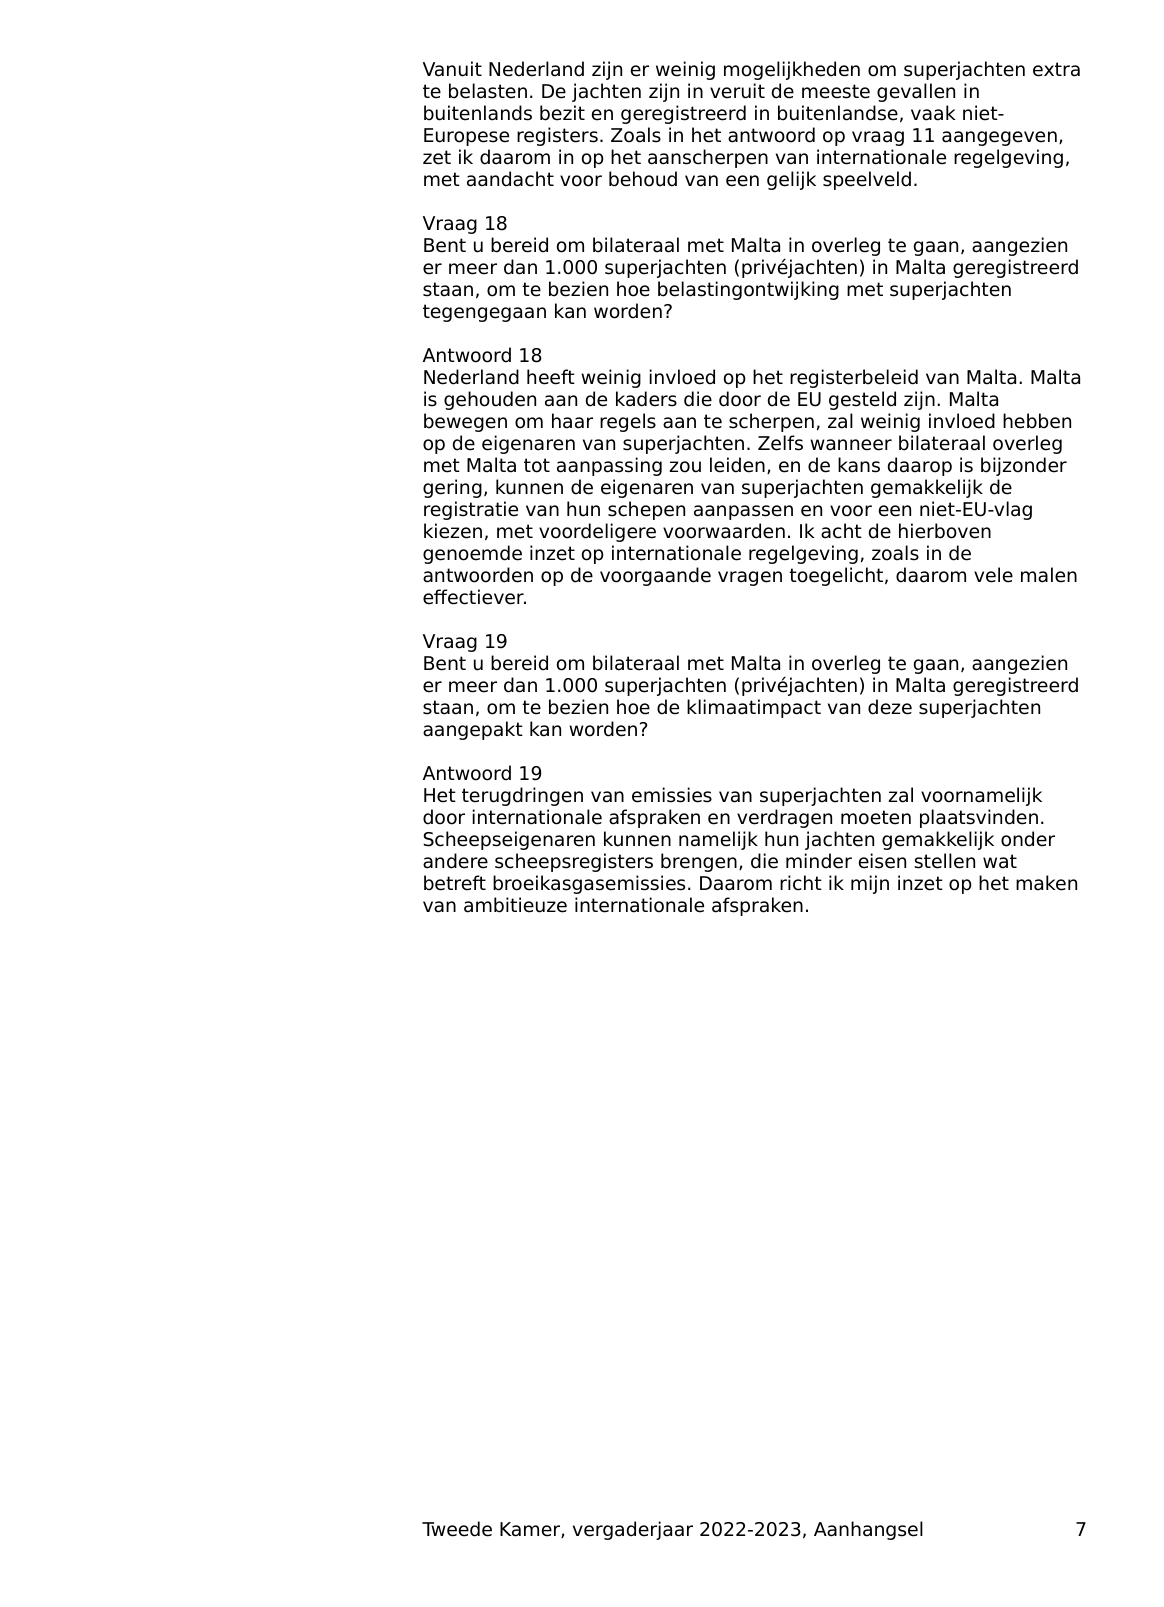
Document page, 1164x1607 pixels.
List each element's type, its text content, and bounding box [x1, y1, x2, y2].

text Het terugdringen van emissies van superjachten zal voornamelijk door internationale afspraken en verdragen moeten plaatsvinden. Scheepseigenaren kunnen namelijk hun jachten gemakkelijk onder andere scheepsregisters brengen, die minder eisen stellen wat betreft broeikasgasemissies. Daarom richt ik mijn inzet op het maken van ambitieuze internationale afspraken. [422, 785, 1087, 917]
text Antwoord 19 [422, 763, 1087, 785]
text Bent u bereid om bilateraal met Malta in overleg te gaan, aangezien er meer dan 1.000 superjachten (privéjachten) in Malta geregistreerd staan, om te bezien hoe de klimaatimpact van deze superjachten aangepakt kan worden? [422, 653, 1087, 741]
text Vraag 19 [422, 631, 1087, 653]
text Nederland heeft weinig invloed op het registerbeleid van Malta. Malta is gehouden aan de kaders die door de EU gesteld zijn. Malta bewegen om haar regels aan te scherpen, zal weinig invloed hebben op de eigenaren van superjachten. Zelfs wanneer bilateraal overleg met Malta tot aanpassing zou leiden, en de kans daarop is bijzonder gering, kunnen de eigenaren van superjachten gemakkelijk de registratie van hun schepen aanpassen en voor een niet-EU-vlag kiezen, met voordeligere voorwaarden. Ik acht de hierboven genoemde inzet op internationale regelgeving, zoals in de antwoorden op de voorgaande vragen toegelicht, daarom vele malen effectiever. [422, 367, 1087, 609]
text Vraag 18 [422, 213, 1087, 235]
text Antwoord 18 [422, 345, 1087, 367]
text Bent u bereid om bilateraal met Malta in overleg te gaan, aangezien er meer dan 1.000 superjachten (privéjachten) in Malta geregistreerd staan, om te bezien hoe belastingontwijking met superjachten tegengegaan kan worden? [422, 235, 1087, 323]
text Vanuit Nederland zijn er weinig mogelijkheden om superjachten extra te belasten. De jachten zijn in veruit de meeste gevallen in buitenlands bezit en geregistreerd in buitenlandse, vaak niet-Europese registers. Zoals in het antwoord op vraag 11 aangegeven, zet ik daarom in op het aanscherpen van internationale regelgeving, met aandacht voor behoud van een gelijk speelveld. [422, 59, 1087, 191]
